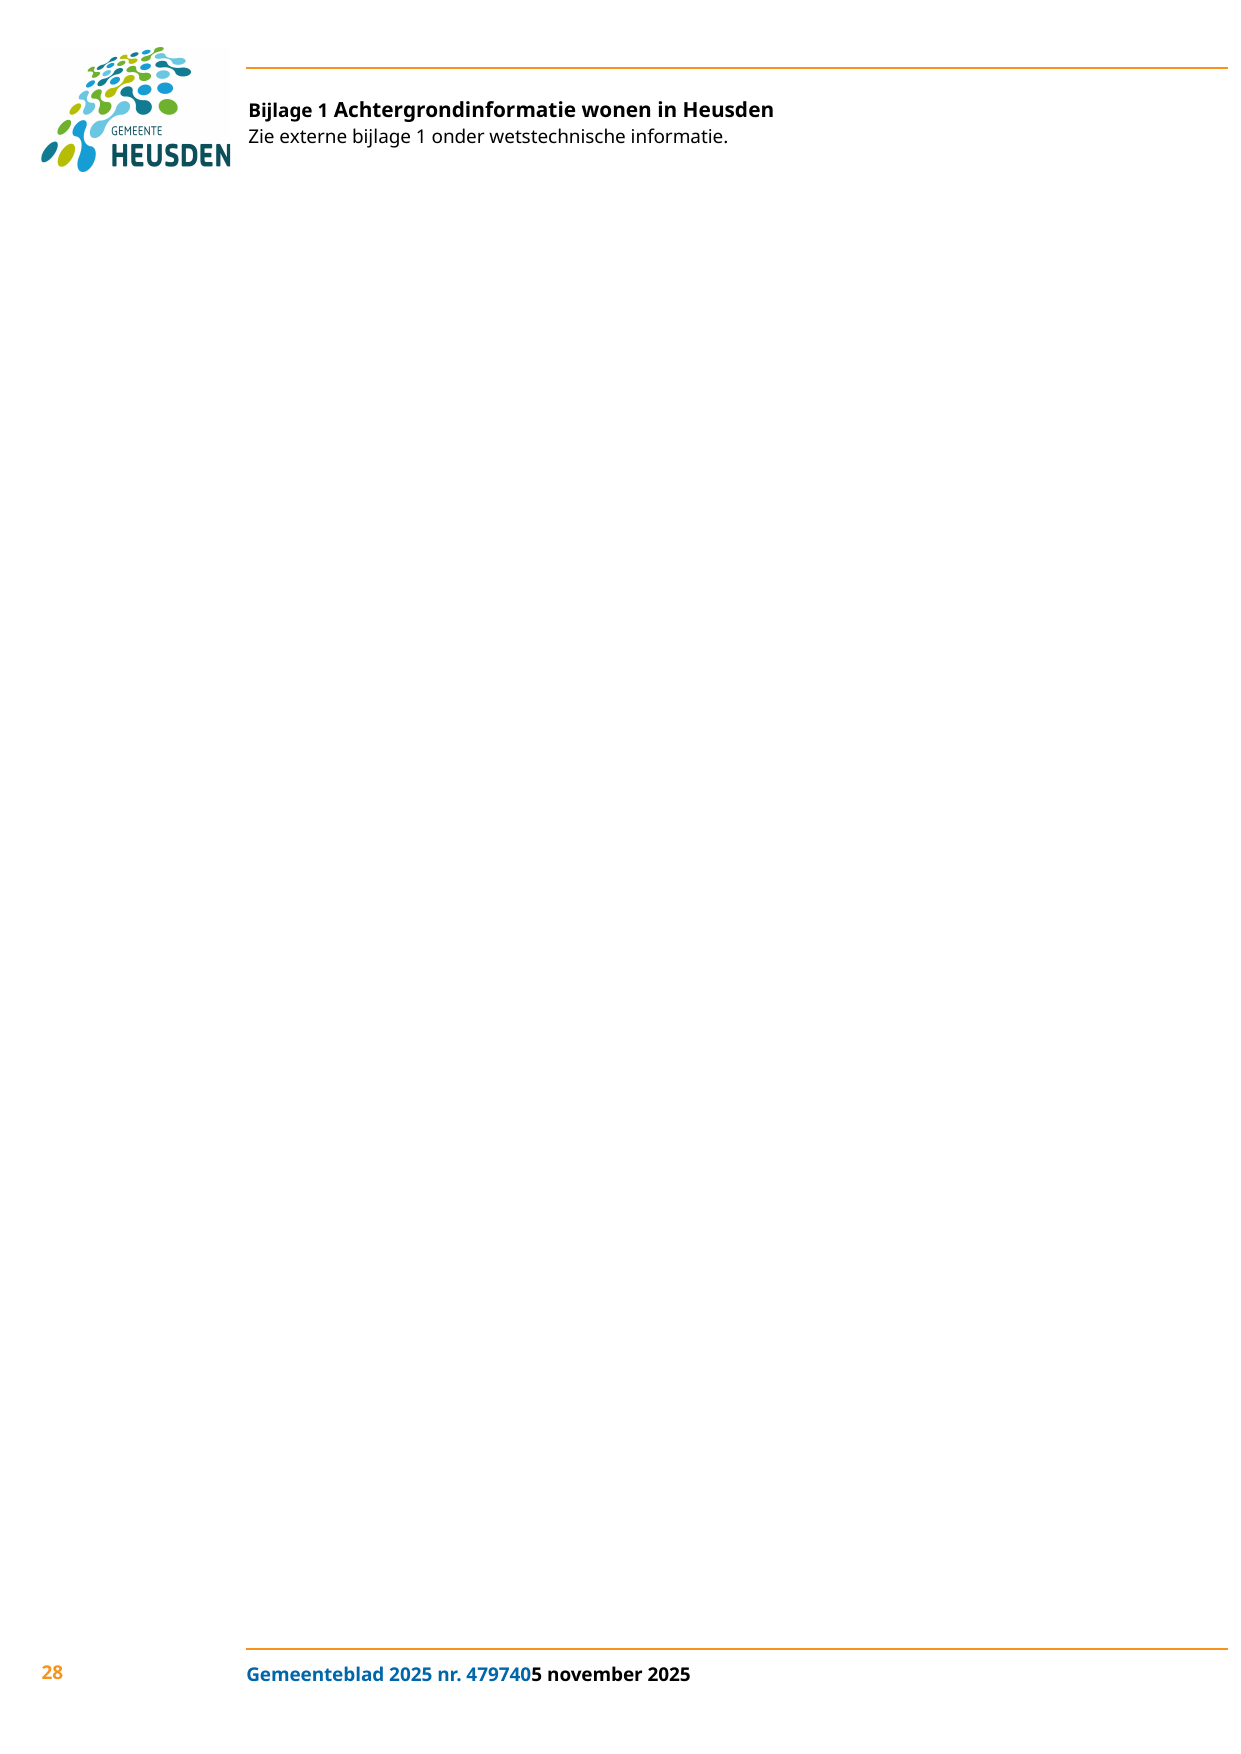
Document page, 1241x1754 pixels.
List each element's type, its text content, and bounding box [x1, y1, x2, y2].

picture [41, 47, 231, 172]
text Zie externe bijlage 1 onder wetstechnische informatie. [248, 123, 1152, 149]
text Bijlage 1 Achtergrondinformatie wonen in Heusden [248, 95, 1152, 123]
